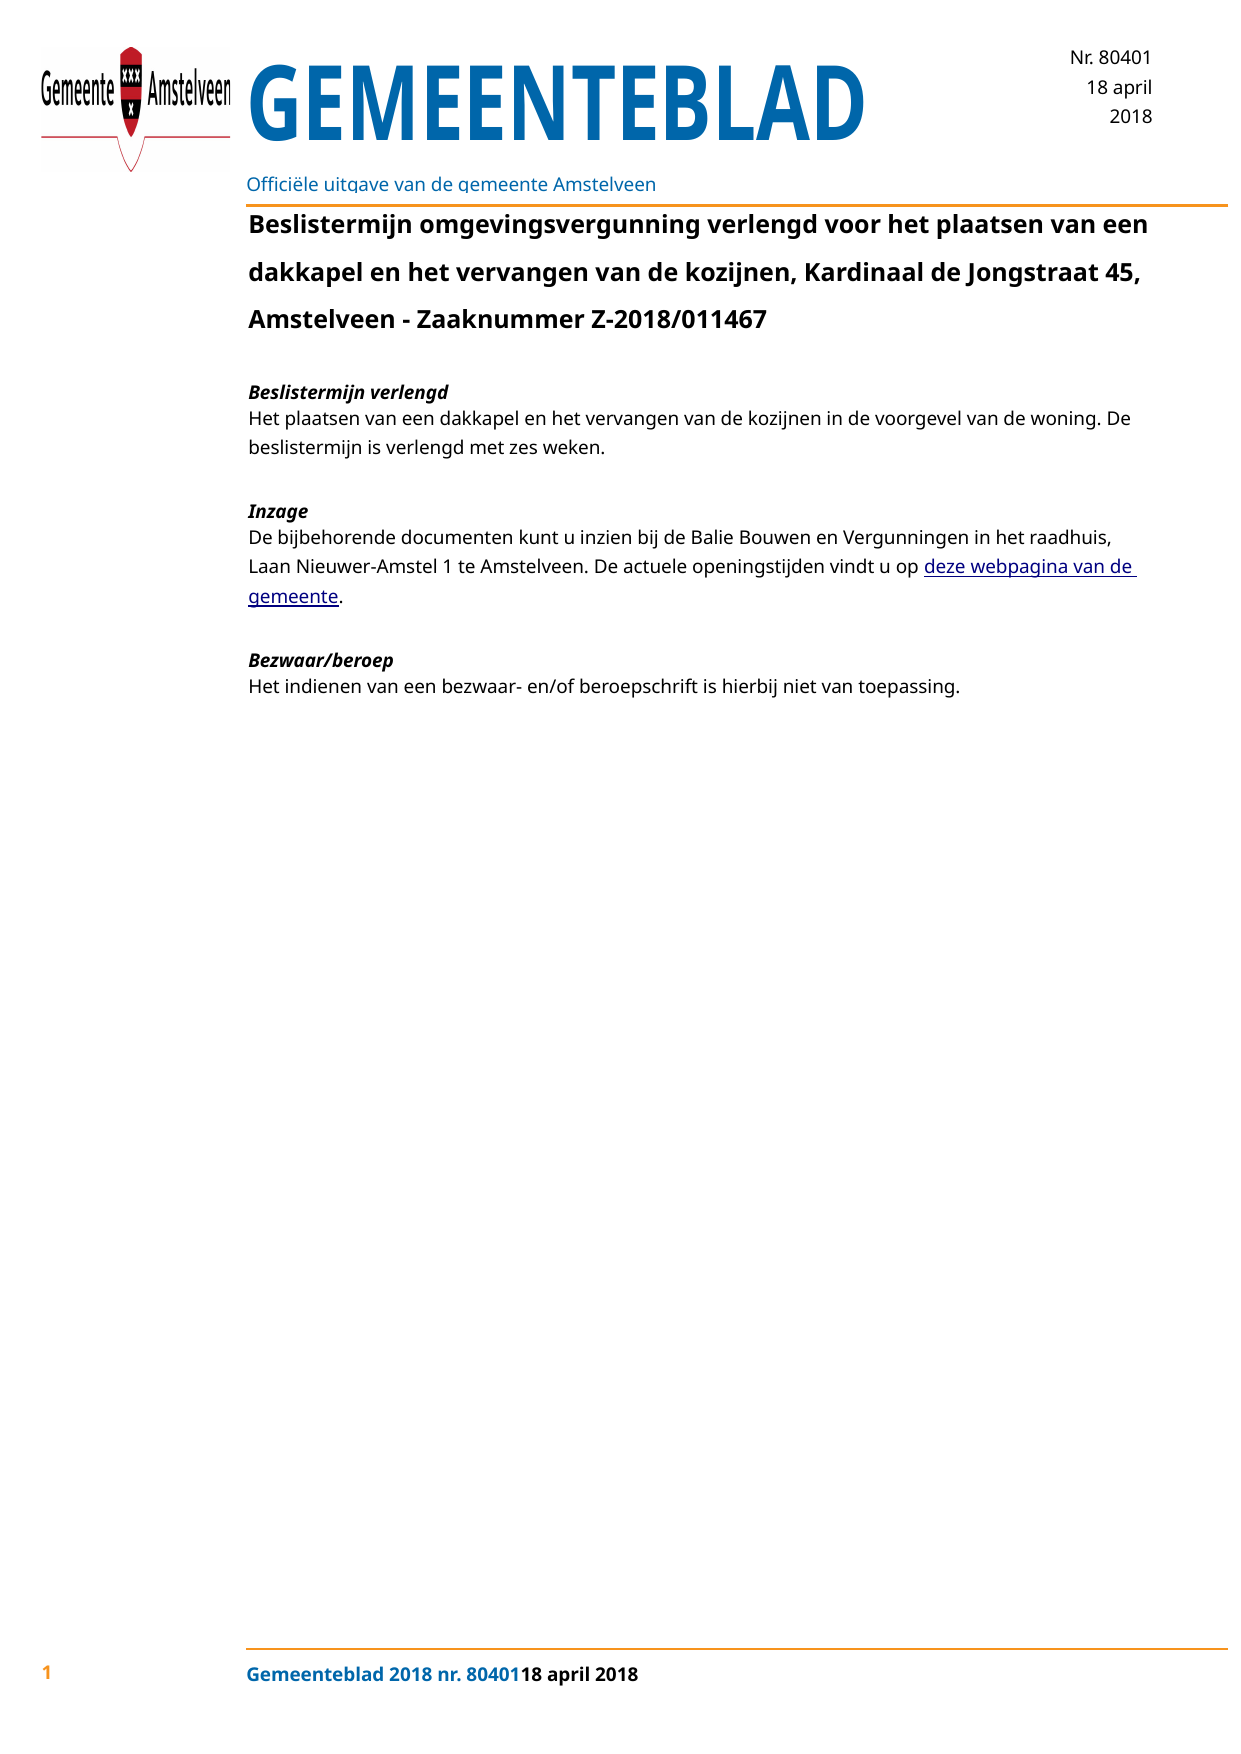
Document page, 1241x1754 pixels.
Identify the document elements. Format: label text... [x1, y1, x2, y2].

text Bezwaar/beroep [248, 647, 1152, 673]
text Het indienen van een bezwaar- en/of beroepschrift is hierbij niet van toepassing. [248, 673, 1152, 699]
picture [41, 47, 231, 172]
text Beslistermijn verlengd [248, 379, 1152, 405]
text Beslistermijn omgevingsvergunning verlengd voor het plaatsen van een dakkapel en het vervangen van de kozijnen, Kardinaal de Jongstraat 45, Amstelveen - Zaaknummer Z-2018/011467 [248, 207, 1152, 336]
text Het plaatsen van een dakkapel en het vervangen van de kozijnen in de voorgevel van de woning. De beslistermijn is verlengd met zes weken. [248, 405, 1152, 460]
text Inzage [248, 498, 1152, 524]
text De bijbehorende documenten kunt u inzien bij de Balie Bouwen en Vergunningen in het raadhuis, Laan Nieuwer-Amstel 1 te Amstelveen. De actuele openingstijden vindt u op deze webpagina van de gemeente. [248, 524, 1152, 609]
